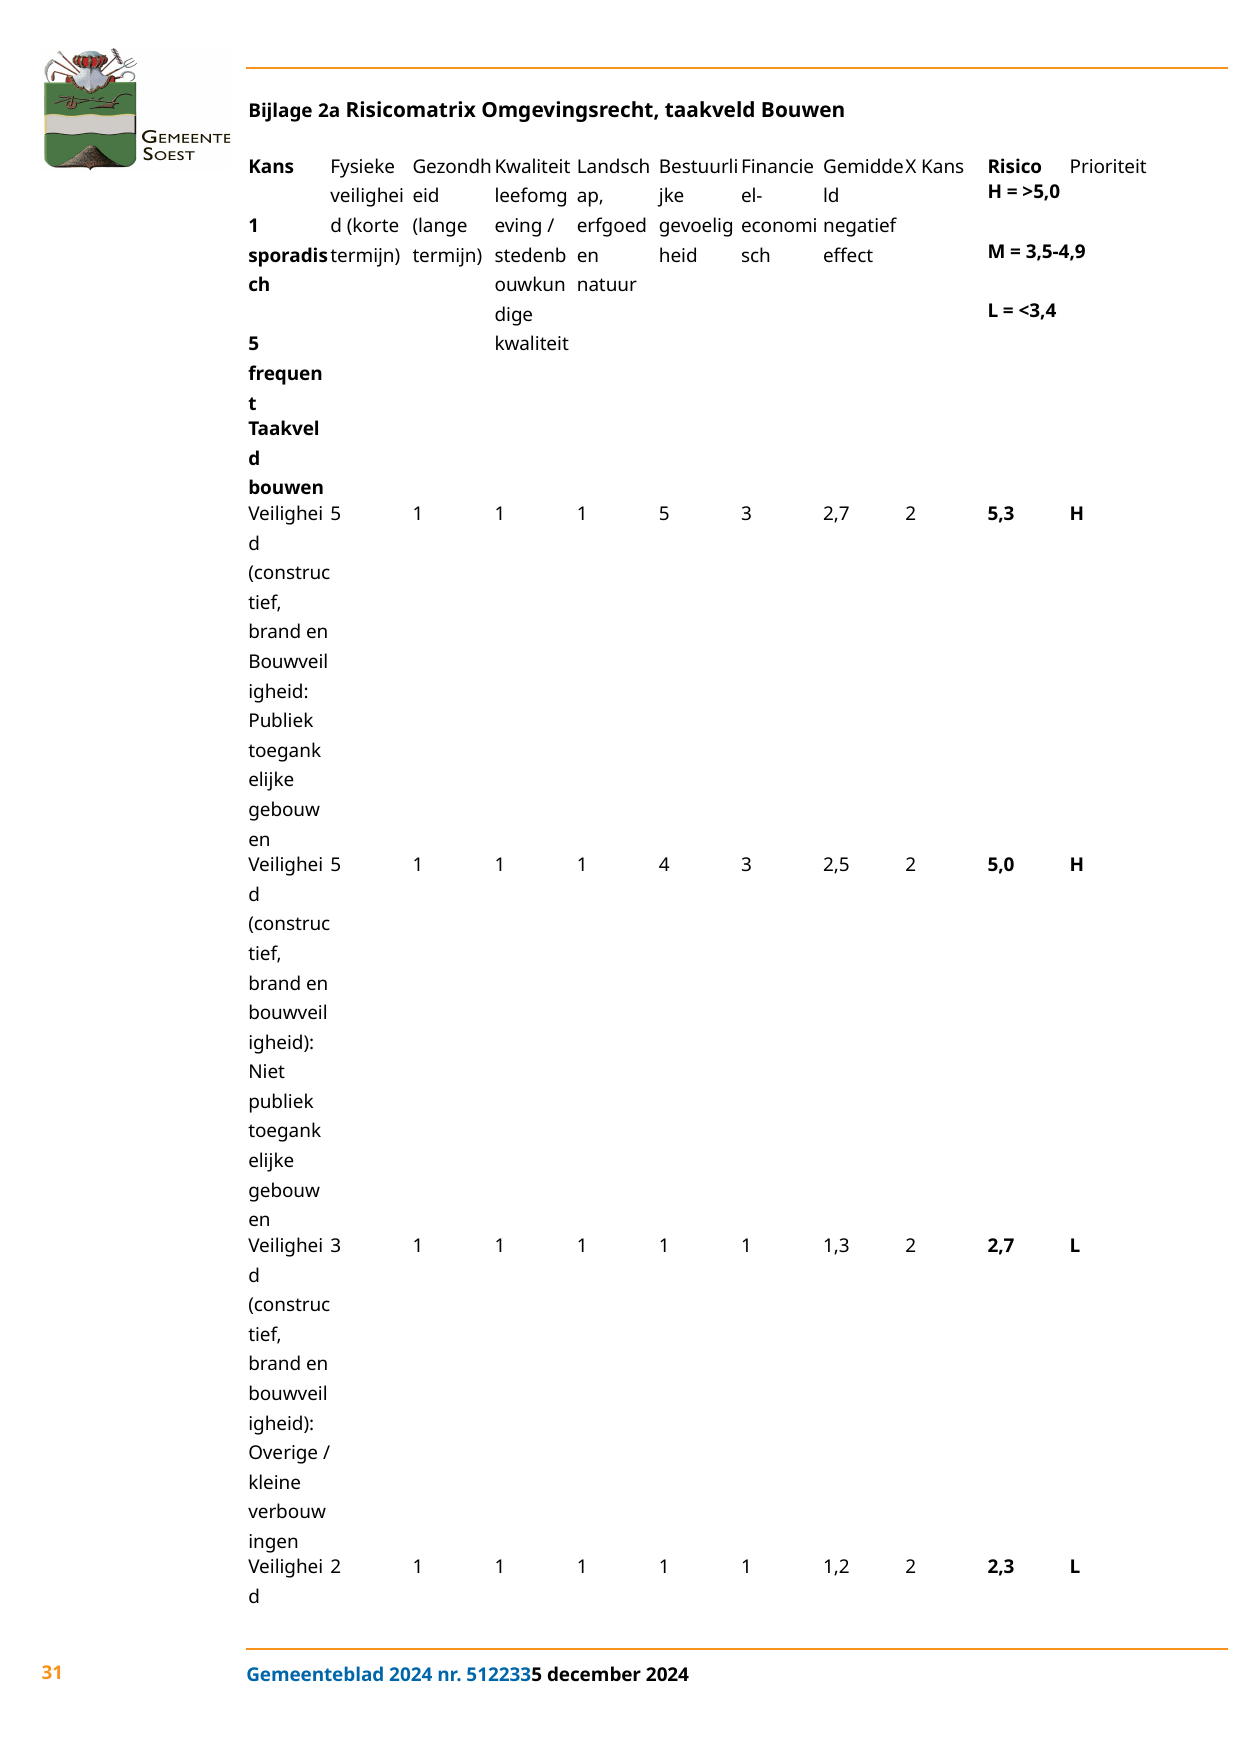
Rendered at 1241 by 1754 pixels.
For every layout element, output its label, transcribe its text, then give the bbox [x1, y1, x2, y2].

table_cell [577, 415, 659, 500]
table_header Kans 1 sporadisch 5 frequent [248, 153, 330, 415]
table_header Financieel-economisch [741, 153, 823, 415]
table_cell 1 [494, 1554, 577, 1609]
table_cell 2,7 [823, 500, 905, 851]
text Bijlage 2a Risicomatrix Omgevingsrecht, taakveld Bouwen [248, 95, 1152, 123]
table_cell 1 [577, 1554, 659, 1609]
table_cell Veiligheid (constructief, brand en bouwveiligheid): Niet publiek toegankelijke gebouwen [248, 851, 330, 1232]
table_cell 1 [659, 1554, 741, 1609]
table_cell 1 [412, 851, 494, 1232]
table_cell L [1069, 1232, 1152, 1554]
table_cell 1 [659, 1232, 741, 1554]
table_cell 1 [412, 1554, 494, 1609]
table_cell Veiligheid [248, 1554, 330, 1609]
table_cell Veiligheid (constructief, brand en bouwveiligheid): Overige / kleine verbouwingen [248, 1232, 330, 1554]
table_cell [412, 415, 494, 500]
table_cell 1 [741, 1554, 823, 1609]
table_cell [823, 415, 905, 500]
table_cell 2 [905, 1232, 987, 1554]
table_header Fysieke veiligheid (korte termijn) [330, 153, 412, 415]
table_cell 2,5 [823, 851, 905, 1232]
table_header X Kans [905, 153, 987, 415]
table_cell 3 [741, 500, 823, 851]
table_cell Taakveld bouwen [248, 415, 330, 500]
table_header Bestuurlijke gevoeligheid [659, 153, 741, 415]
table_cell 5,3 [987, 500, 1069, 851]
table_cell Veiligheid (constructief, brand en Bouwveiligheid: Publiek toegankelijke gebouwen [248, 500, 330, 851]
table_header Risico [987, 153, 1069, 179]
table_cell H [1069, 851, 1152, 1232]
table_cell 5 [330, 500, 412, 851]
table_cell 1 [741, 1232, 823, 1554]
table_cell 1 [577, 851, 659, 1232]
table_cell 3 [741, 851, 823, 1232]
table_cell H [1069, 500, 1152, 851]
table_cell [905, 415, 987, 500]
table_cell 4 [659, 851, 741, 1232]
table_cell 5,0 [987, 851, 1069, 1232]
table_header Prioriteit [1069, 153, 1152, 179]
table_cell 2,3 [987, 1554, 1069, 1609]
table_cell [1069, 415, 1152, 500]
table_cell 1,3 [823, 1232, 905, 1554]
table_cell 1 [412, 1232, 494, 1554]
table_cell 5 [659, 500, 741, 851]
table_header Gemiddeld negatief effect [823, 153, 905, 415]
table_cell [741, 415, 823, 500]
table_cell 2 [905, 851, 987, 1232]
table_cell [494, 415, 577, 500]
table_cell 1 [494, 1232, 577, 1554]
table_cell 2 [330, 1554, 412, 1609]
table_cell 3 [330, 1232, 412, 1554]
table_cell 1 [412, 500, 494, 851]
table_cell [987, 415, 1069, 500]
table_cell 5 [330, 851, 412, 1232]
table_header Kwaliteit leefomgeving / stedenbouwkundige kwaliteit [494, 153, 577, 415]
table_cell H = >5,0 M = 3,5-4,9 L = <3,4 [987, 179, 1152, 415]
table_cell 2 [905, 1554, 987, 1609]
table_cell 1 [577, 500, 659, 851]
table_cell 1 [494, 500, 577, 851]
table_cell [330, 415, 412, 500]
table_cell 1 [577, 1232, 659, 1554]
table_cell 2,7 [987, 1232, 1069, 1554]
picture [41, 47, 231, 172]
table_cell 1 [494, 851, 577, 1232]
table_header Gezondheid (lange termijn) [412, 153, 494, 415]
table_cell [659, 415, 741, 500]
table_cell 1,2 [823, 1554, 905, 1609]
table_cell 2 [905, 500, 987, 851]
table_cell L [1069, 1554, 1152, 1609]
table_header Landschap, erfgoed en natuur [577, 153, 659, 415]
